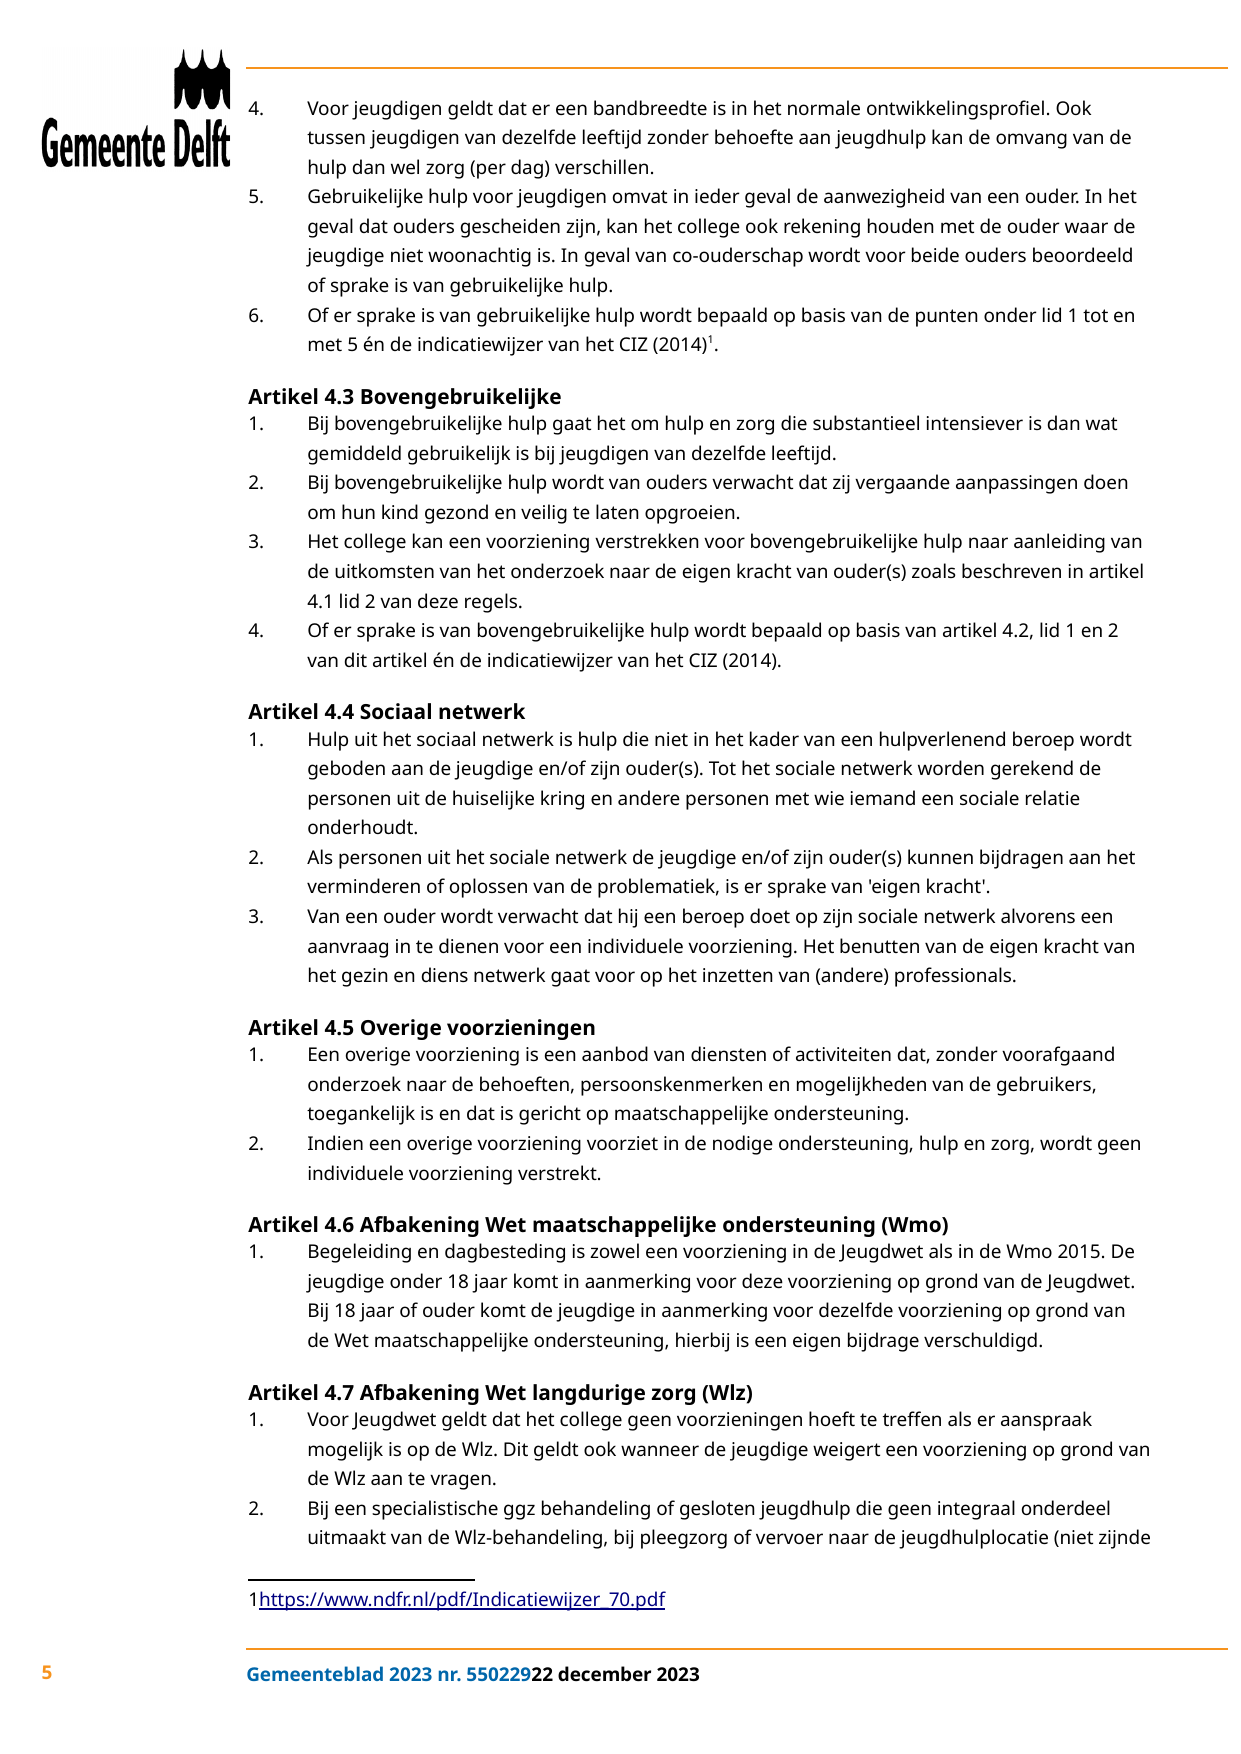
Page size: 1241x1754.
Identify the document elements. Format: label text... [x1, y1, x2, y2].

list Van een ouder wordt verwacht dat hij een beroep doet op zijn sociale netwerk alvorens een aanvraag in te dienen voor een individuele voorziening. Het benutten van de eigen kracht van het gezin en diens netwerk gaat voor op het inzetten van (andere) professionals. [248, 903, 1152, 988]
list Bij een specialistische ggz behandeling of gesloten jeugdhulp die geen integraal onderdeel uitmaakt van de Wlz-behandeling, bij pleegzorg of vervoer naar de jeugdhulplocatie (niet zijnde [248, 1495, 1152, 1550]
list Voor jeugdigen geldt dat er een bandbreedte is in het normale ontwikkelingsprofiel. Ook tussen jeugdigen van dezelfde leeftijd zonder behoefte aan jeugdhulp kan de omvang van de hulp dan wel zorg (per dag) verschillen. [248, 95, 1152, 180]
list Begeleiding en dagbesteding is zowel een voorziening in de Jeugdwet als in de Wmo 2015. De jeugdige onder 18 jaar komt in aanmerking voor deze voorziening op grond van de Jeugdwet. Bij 18 jaar of ouder komt de jeugdige in aanmerking voor dezelfde voorziening op grond van de Wet maatschappelijke ondersteuning, hierbij is een eigen bijdrage verschuldigd. [248, 1238, 1152, 1353]
list Of er sprake is van bovengebruikelijke hulp wordt bepaald op basis van artikel 4.2, lid 1 en 2 van dit artikel én de indicatiewijzer van het CIZ (2014). [248, 617, 1152, 673]
list Een overige voorziening is een aanbod van diensten of activiteiten dat, zonder voorafgaand onderzoek naar de behoeften, persoonskenmerken en mogelijkheden van de gebruikers, toegankelijk is en dat is gericht op maatschappelijke ondersteuning. [248, 1041, 1152, 1126]
list Gebruikelijke hulp voor jeugdigen omvat in ieder geval de aanwezigheid van een ouder. In het geval dat ouders gescheiden zijn, kan het college ook rekening houden met de ouder waar de jeugdige niet woonachtig is. In geval van co-ouderschap wordt voor beide ouders beoordeeld of sprake is van gebruikelijke hulp. [248, 183, 1152, 298]
list Bij bovengebruikelijke hulp wordt van ouders verwacht dat zij vergaande aanpassingen doen om hun kind gezond en veilig te laten opgroeien. [248, 469, 1152, 525]
list Hulp uit het sociaal netwerk is hulp die niet in het kader van een hulpverlenend beroep wordt geboden aan de jeugdige en/of zijn ouder(s). Tot het sociale netwerk worden gerekend de personen uit de huiselijke kring en andere personen met wie iemand een sociale relatie onderhoudt. [248, 726, 1152, 840]
text Artikel 4.4 Sociaal netwerk [248, 697, 1152, 726]
text Artikel 4.6 Afbakening Wet maatschappelijke ondersteuning (Wmo) [248, 1210, 1152, 1238]
list Het college kan een voorziening verstrekken voor bovengebruikelijke hulp naar aanleiding van de uitkomsten van het onderzoek naar de eigen kracht van ouder(s) zoals beschreven in artikel 4.1 lid 2 van deze regels. [248, 529, 1152, 613]
text Artikel 4.3 Bovengebruikelijke [248, 382, 1152, 410]
picture [41, 47, 231, 172]
text Artikel 4.7 Afbakening Wet langdurige zorg (Wlz) [248, 1378, 1152, 1406]
list Of er sprake is van gebruikelijke hulp wordt bepaald op basis van de punten onder lid 1 tot en met 5 én de indicatiewijzer van het CIZ (2014). [248, 302, 1152, 357]
text Artikel 4.5 Overige voorzieningen [248, 1013, 1152, 1041]
list https://www.ndfr.nl/pdf/Indicatiewijzer_70.pdf [248, 1586, 1152, 1612]
list Voor Jeugdwet geldt dat het college geen voorzieningen hoeft te treffen als er aanspraak mogelijk is op de Wlz. Dit geldt ook wanneer de jeugdige weigert een voorziening op grond van de Wlz aan te vragen. [248, 1406, 1152, 1491]
list Als personen uit het sociale netwerk de jeugdige en/of zijn ouder(s) kunnen bijdragen aan het verminderen of oplossen van de problematiek, is er sprake van 'eigen kracht'. [248, 844, 1152, 899]
list Bij bovengebruikelijke hulp gaat het om hulp en zorg die substantieel intensiever is dan wat gemiddeld gebruikelijk is bij jeugdigen van dezelfde leeftijd. [248, 410, 1152, 466]
list Indien een overige voorziening voorziet in de nodige ondersteuning, hulp en zorg, wordt geen individuele voorziening verstrekt. [248, 1130, 1152, 1185]
